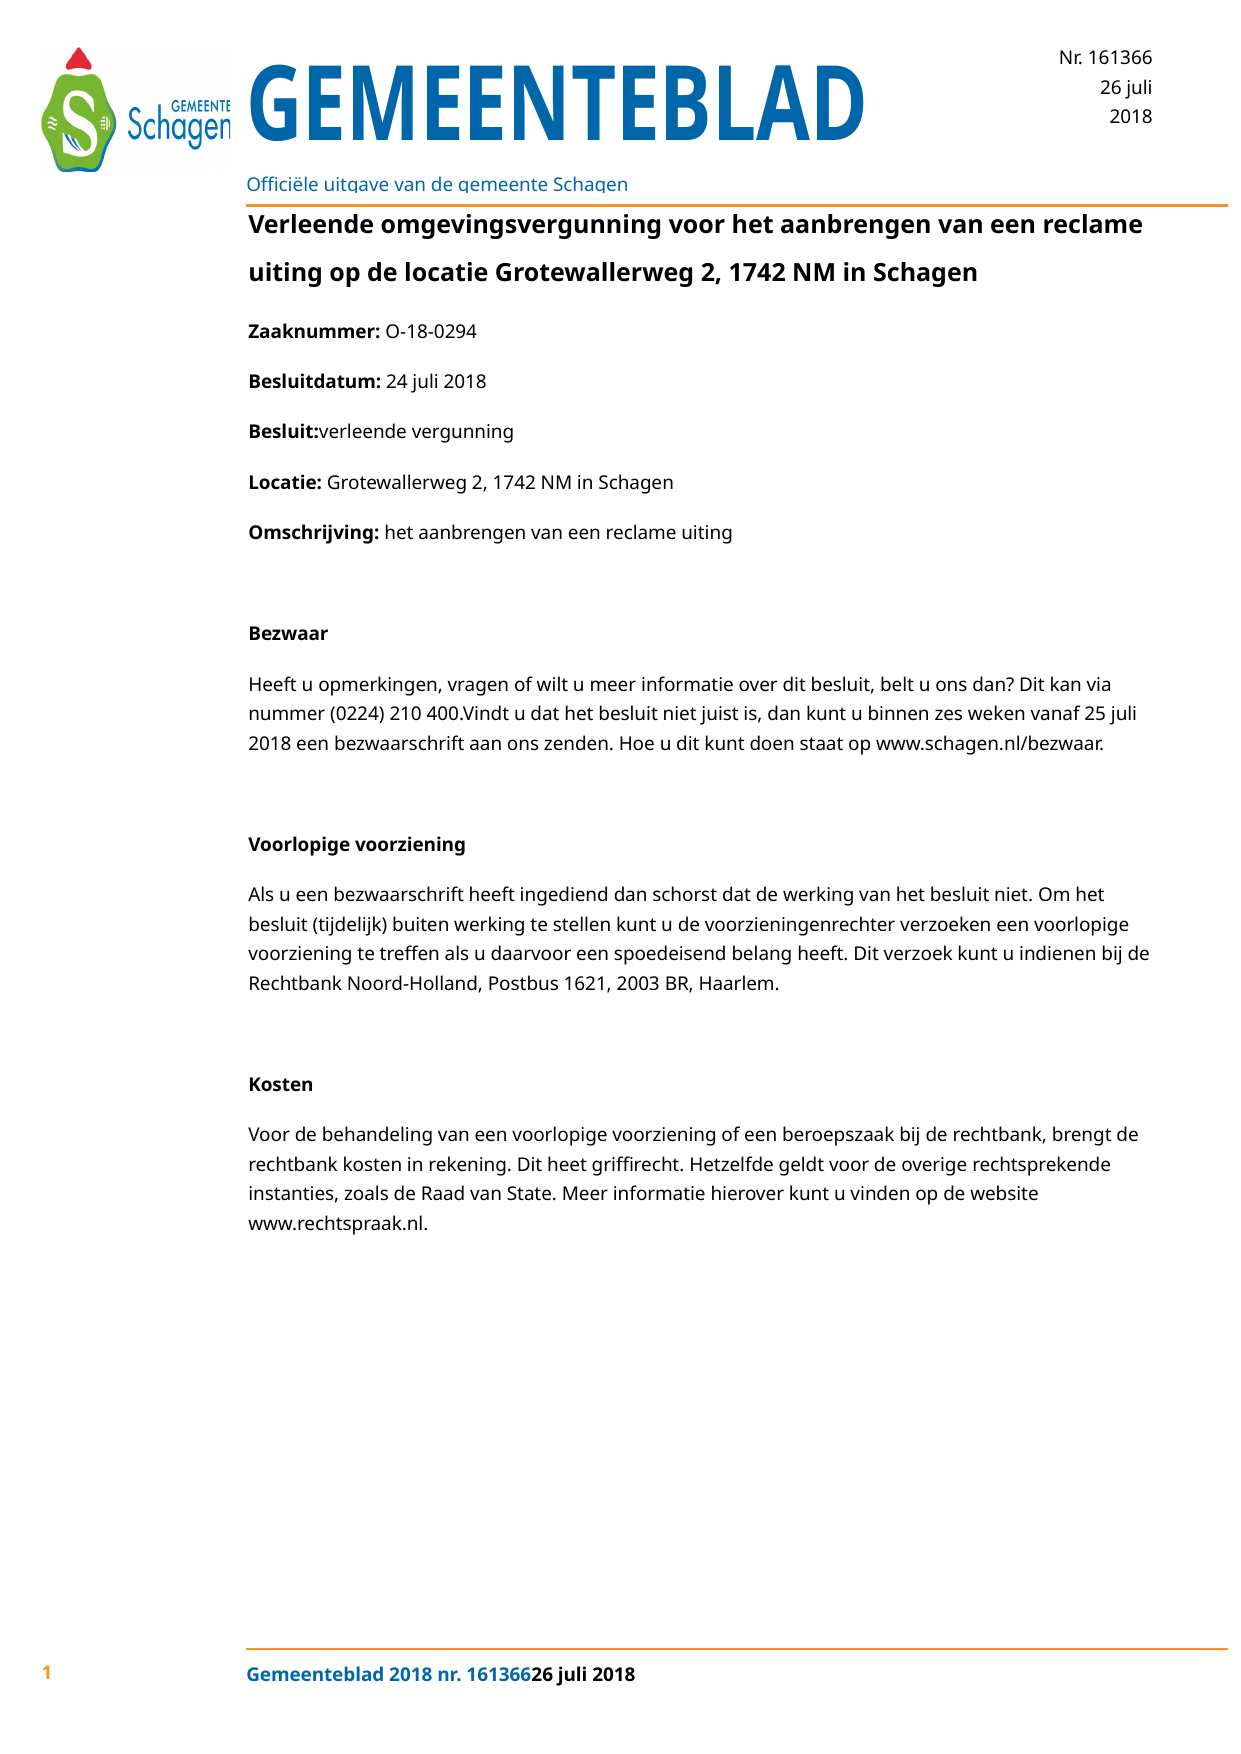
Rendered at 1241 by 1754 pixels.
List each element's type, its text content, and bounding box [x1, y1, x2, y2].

text Kosten [248, 1071, 1152, 1097]
text Zaaknummer: O-18-0294 [248, 318, 1152, 344]
text Locatie: Grotewallerweg 2, 1742 NM in Schagen [248, 469, 1152, 495]
text Besluitdatum: 24 juli 2018 [248, 368, 1152, 394]
text Besluit:verleende vergunning [248, 419, 1152, 444]
text Verleende omgevingsvergunning voor het aanbrengen van een reclame uiting op de locatie Grotewallerweg 2, 1742 NM in Schagen [248, 207, 1152, 288]
text Als u een bezwaarschrift heeft ingediend dan schorst dat de werking van het besluit niet. Om het besluit (tijdelijk) buiten werking te stellen kunt u de voorzieningenrechter verzoeken een voorlopige voorziening te treffen als u daarvoor een spoedeisend belang heeft. Dit verzoek kunt u indienen bij de Rechtbank Noord-Holland, Postbus 1621, 2003 BR, Haarlem. [248, 881, 1152, 996]
text Voorlopige voorziening [248, 831, 1152, 857]
text Omschrijving: het aanbrengen van een reclame uiting [248, 519, 1152, 545]
text Voor de behandeling van een voorlopige voorziening of een beroepszaak bij de rechtbank, brengt de rechtbank kosten in rekening. Dit heet griffirecht. Hetzelfde geldt voor de overige rechtsprekende instanties, zoals de Raad van State. Meer informatie hierover kunt u vinden op de website www.rechtspraak.nl. [248, 1121, 1152, 1236]
text Heeft u opmerkingen, vragen of wilt u meer informatie over dit besluit, belt u ons dan? Dit kan via nummer (0224) 210 400.Vindt u dat het besluit niet juist is, dan kunt u binnen zes weken vanaf 25 juli 2018 een bezwaarschrift aan ons zenden. Hoe u dit kunt doen staat op www.schagen.nl/bezwaar. [248, 671, 1152, 756]
text Bezwaar [248, 620, 1152, 646]
picture [41, 47, 231, 172]
